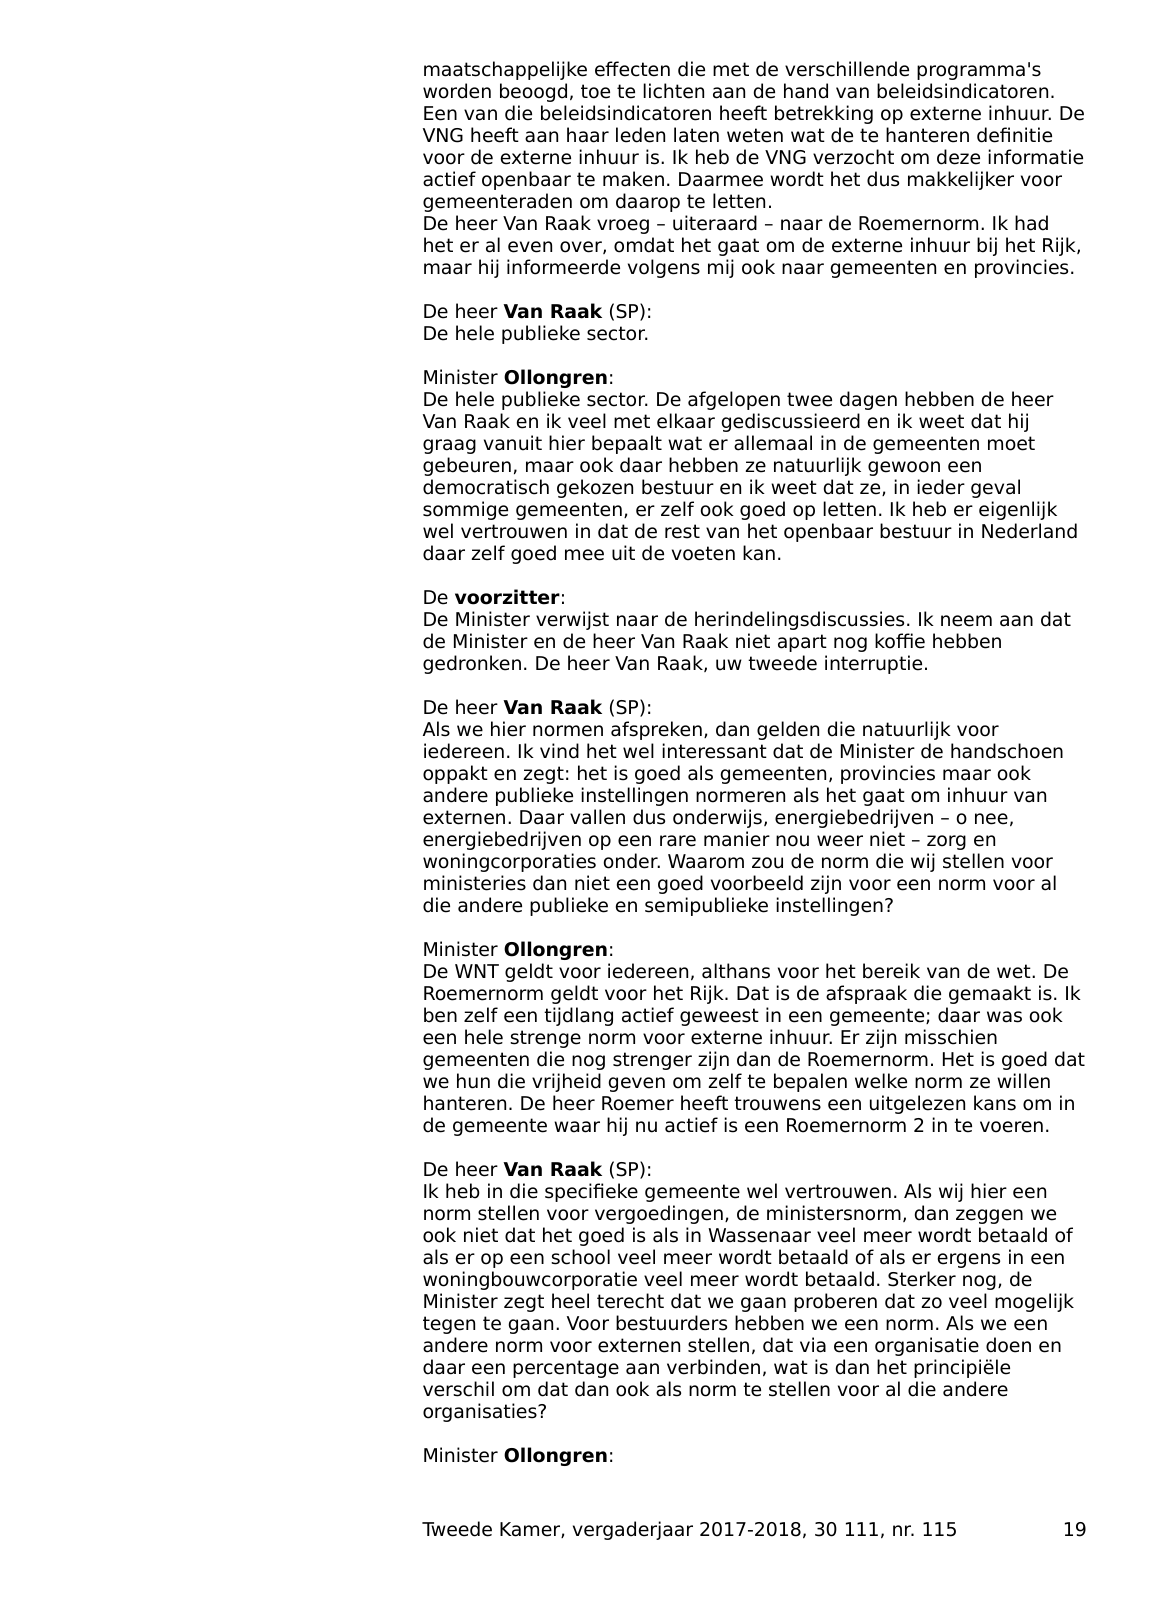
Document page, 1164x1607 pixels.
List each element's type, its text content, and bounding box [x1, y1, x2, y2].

text De WNT geldt voor iedereen, althans voor het bereik van de wet. De Roemernorm geldt voor het Rijk. Dat is de afspraak die gemaakt is. Ik ben zelf een tijdlang actief geweest in een gemeente; daar was ook een hele strenge norm voor externe inhuur. Er zijn misschien gemeenten die nog strenger zijn dan de Roemernorm. Het is goed dat we hun die vrijheid geven om zelf te bepalen welke norm ze willen hanteren. De heer Roemer heeft trouwens een uitgelezen kans om in de gemeente waar hij nu actief is een Roemernorm 2 in te voeren. [422, 961, 1087, 1137]
text De heer Van Raak (SP): [422, 1159, 1087, 1181]
text De heer Van Raak (SP): [422, 697, 1087, 719]
text Minister Ollongren: [422, 939, 1087, 961]
text De hele publieke sector. [422, 323, 1087, 345]
text De heer Van Raak vroeg – uiteraard – naar de Roemernorm. Ik had het er al even over, omdat het gaat om de externe inhuur bij het Rijk, maar hij informeerde volgens mij ook naar gemeenten en provincies. [422, 213, 1087, 279]
text Minister Ollongren: [422, 1445, 1087, 1467]
text De heer Van Raak (SP): [422, 301, 1087, 323]
text Als we hier normen afspreken, dan gelden die natuurlijk voor iedereen. Ik vind het wel interessant dat de Minister de handschoen oppakt en zegt: het is goed als gemeenten, provincies maar ook andere publieke instellingen normeren als het gaat om inhuur van externen. Daar vallen dus onderwijs, energiebedrijven – o nee, energiebedrijven op een rare manier nou weer niet – zorg en woningcorporaties onder. Waarom zou de norm die wij stellen voor ministeries dan niet een goed voorbeeld zijn voor een norm voor al die andere publieke en semipublieke instellingen? [422, 719, 1087, 917]
text De Minister verwijst naar de herindelingsdiscussies. Ik neem aan dat de Minister en de heer Van Raak niet apart nog koffie hebben gedronken. De heer Van Raak, uw tweede interruptie. [422, 609, 1087, 675]
text Ik heb in die specifieke gemeente wel vertrouwen. Als wij hier een norm stellen voor vergoedingen, de ministersnorm, dan zeggen we ook niet dat het goed is als in Wassenaar veel meer wordt betaald of als er op een school veel meer wordt betaald of als er ergens in een woningbouwcorporatie veel meer wordt betaald. Sterker nog, de Minister zegt heel terecht dat we gaan proberen dat zo veel mogelijk tegen te gaan. Voor bestuurders hebben we een norm. Als we een andere norm voor externen stellen, dat via een organisatie doen en daar een percentage aan verbinden, wat is dan het principiële verschil om dat dan ook als norm te stellen voor al die andere organisaties? [422, 1181, 1087, 1423]
text De hele publieke sector. De afgelopen twee dagen hebben de heer Van Raak en ik veel met elkaar gediscussieerd en ik weet dat hij graag vanuit hier bepaalt wat er allemaal in de gemeenten moet gebeuren, maar ook daar hebben ze natuurlijk gewoon een democratisch gekozen bestuur en ik weet dat ze, in ieder geval sommige gemeenten, er zelf ook goed op letten. Ik heb er eigenlijk wel vertrouwen in dat de rest van het openbaar bestuur in Nederland daar zelf goed mee uit de voeten kan. [422, 389, 1087, 565]
text Minister Ollongren: [422, 367, 1087, 389]
text maatschappelijke effecten die met de verschillende programma's worden beoogd, toe te lichten aan de hand van beleidsindicatoren. Een van die beleidsindicatoren heeft betrekking op externe inhuur. De VNG heeft aan haar leden laten weten wat de te hanteren definitie voor de externe inhuur is. Ik heb de VNG verzocht om deze informatie actief openbaar te maken. Daarmee wordt het dus makkelijker voor gemeenteraden om daarop te letten. [422, 59, 1087, 213]
text De voorzitter: [422, 587, 1087, 609]
